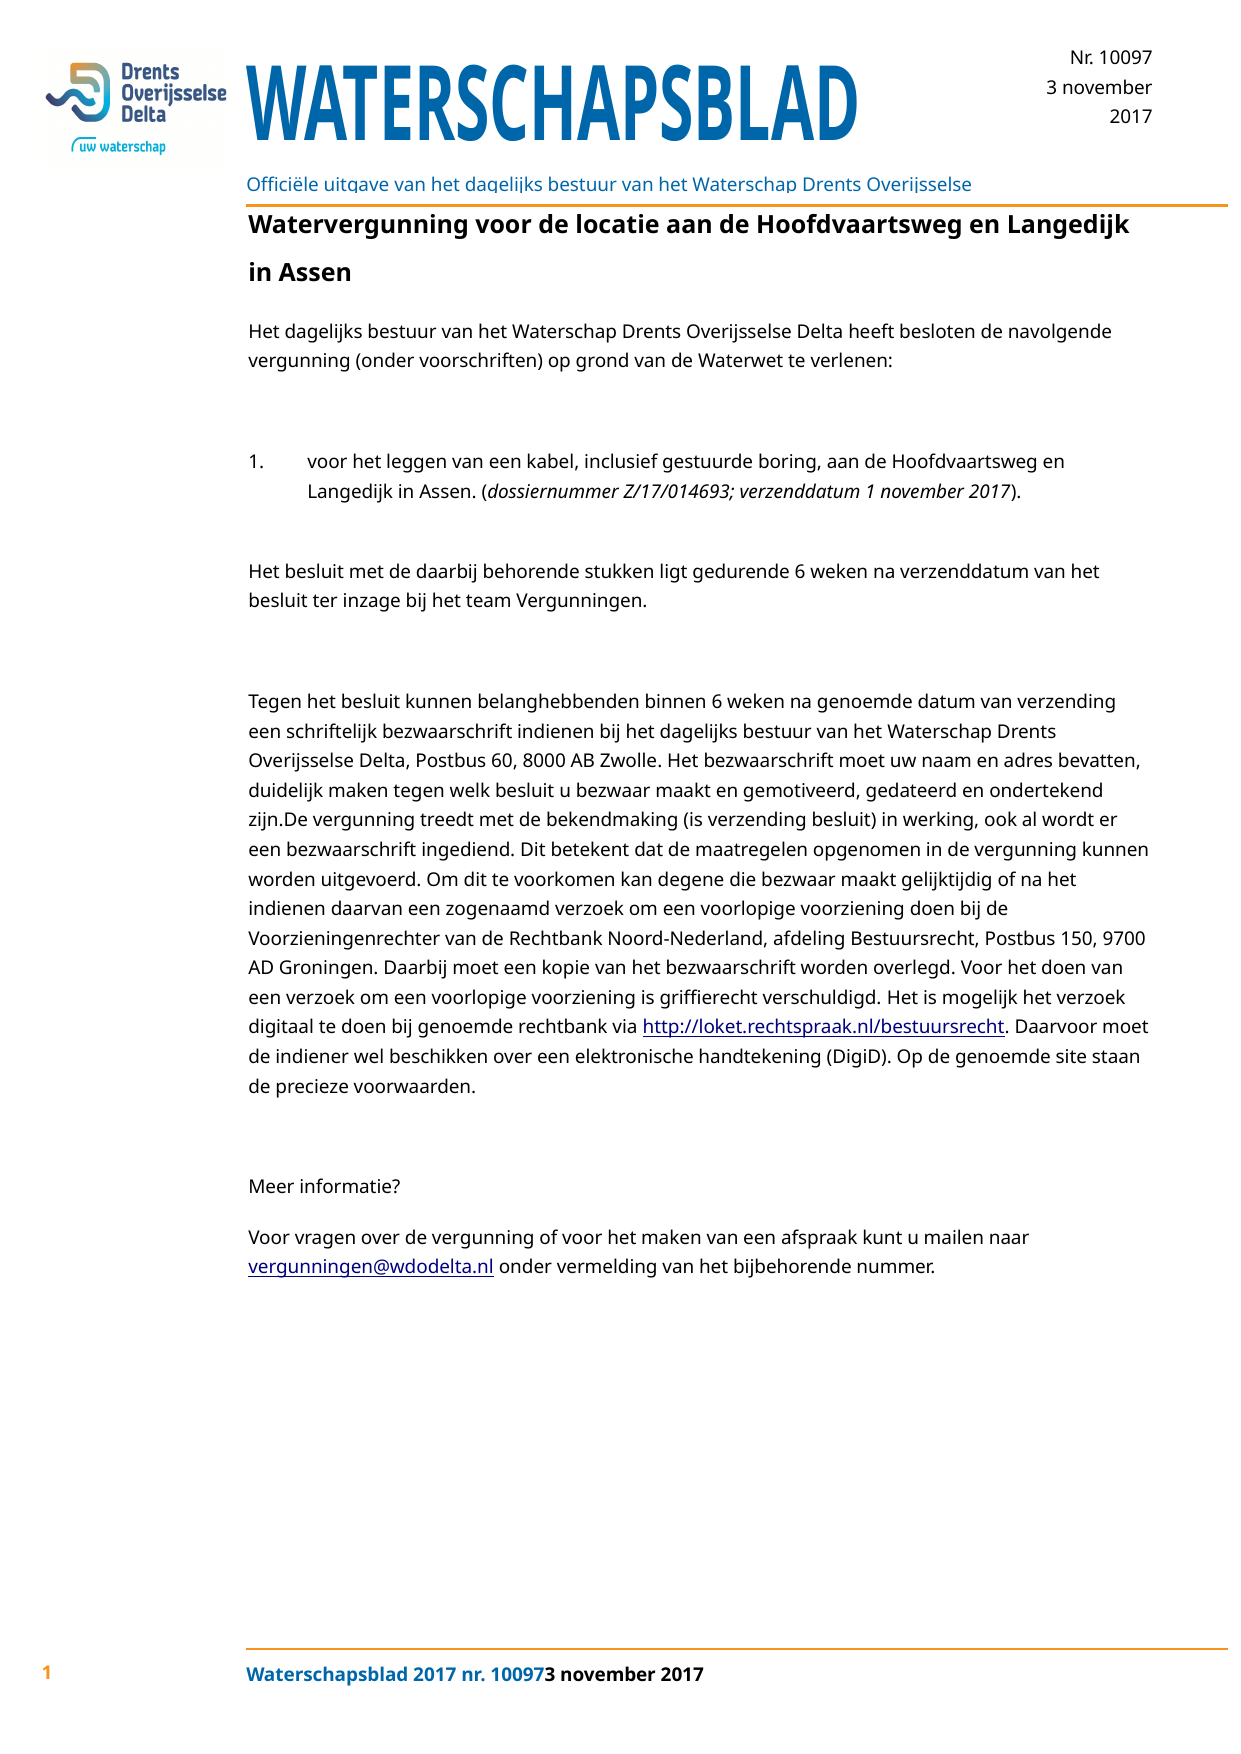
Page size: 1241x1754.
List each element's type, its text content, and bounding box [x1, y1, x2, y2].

text Meer informatie? [248, 1174, 1152, 1199]
text Het besluit met de daarbij behorende stukken ligt gedurende 6 weken na verzenddatum van het besluit ter inzage bij het team Vergunningen. [248, 558, 1152, 613]
text Het dagelijks bestuur van het Waterschap Drents Overijsselse Delta heeft besloten de navolgende vergunning (onder voorschriften) op grond van de Waterwet te verlenen: [248, 318, 1152, 373]
list voor het leggen van een kabel, inclusief gestuurde boring, aan de Hoofdvaartsweg en Langedijk in Assen. (dossiernummer Z/17/014693; verzenddatum 1 november 2017). [248, 448, 1152, 504]
text Watervergunning voor de locatie aan de Hoofdvaartsweg en Langedijk in Assen [248, 207, 1152, 288]
text Tegen het besluit kunnen belanghebbenden binnen 6 weken na genoemde datum van verzending een schriftelijk bezwaarschrift indienen bij het dagelijks bestuur van het Waterschap Drents Overijsselse Delta, Postbus 60, 8000 AB Zwolle. Het bezwaarschrift moet uw naam en adres bevatten, duidelijk maken tegen welk besluit u bezwaar maakt en gemotiveerd, gedateerd en ondertekend zijn.De vergunning treedt met de bekendmaking (is verzending besluit) in werking, ook al wordt er een bezwaarschrift ingediend. Dit betekent dat de maatregelen opgenomen in de vergunning kunnen worden uitgevoerd. Om dit te voorkomen kan degene die bezwaar maakt gelijktijdig of na het indienen daarvan een zogenaamd verzoek om een voorlopige voorziening doen bij de Voorzieningenrechter van de Rechtbank Noord-Nederland, afdeling Bestuursrecht, Postbus 150, 9700 AD Groningen. Daarbij moet een kopie van het bezwaarschrift worden overlegd. Voor het doen van een verzoek om een voorlopige voorziening is griffierecht verschuldigd. Het is mogelijk het verzoek digitaal te doen bij genoemde rechtbank via http://loket.rechtspraak.nl/bestuursrecht. Daarvoor moet de indiener wel beschikken over een elektronische handtekening (DigiD). Op de genoemde site staan de precieze voorwaarden. [248, 688, 1152, 1099]
text Voor vragen over de vergunning of voor het maken van een afspraak kunt u mailen naar vergunningen@wdodelta.nl onder vermelding van het bijbehorende nummer. [248, 1224, 1152, 1279]
picture [41, 47, 231, 172]
